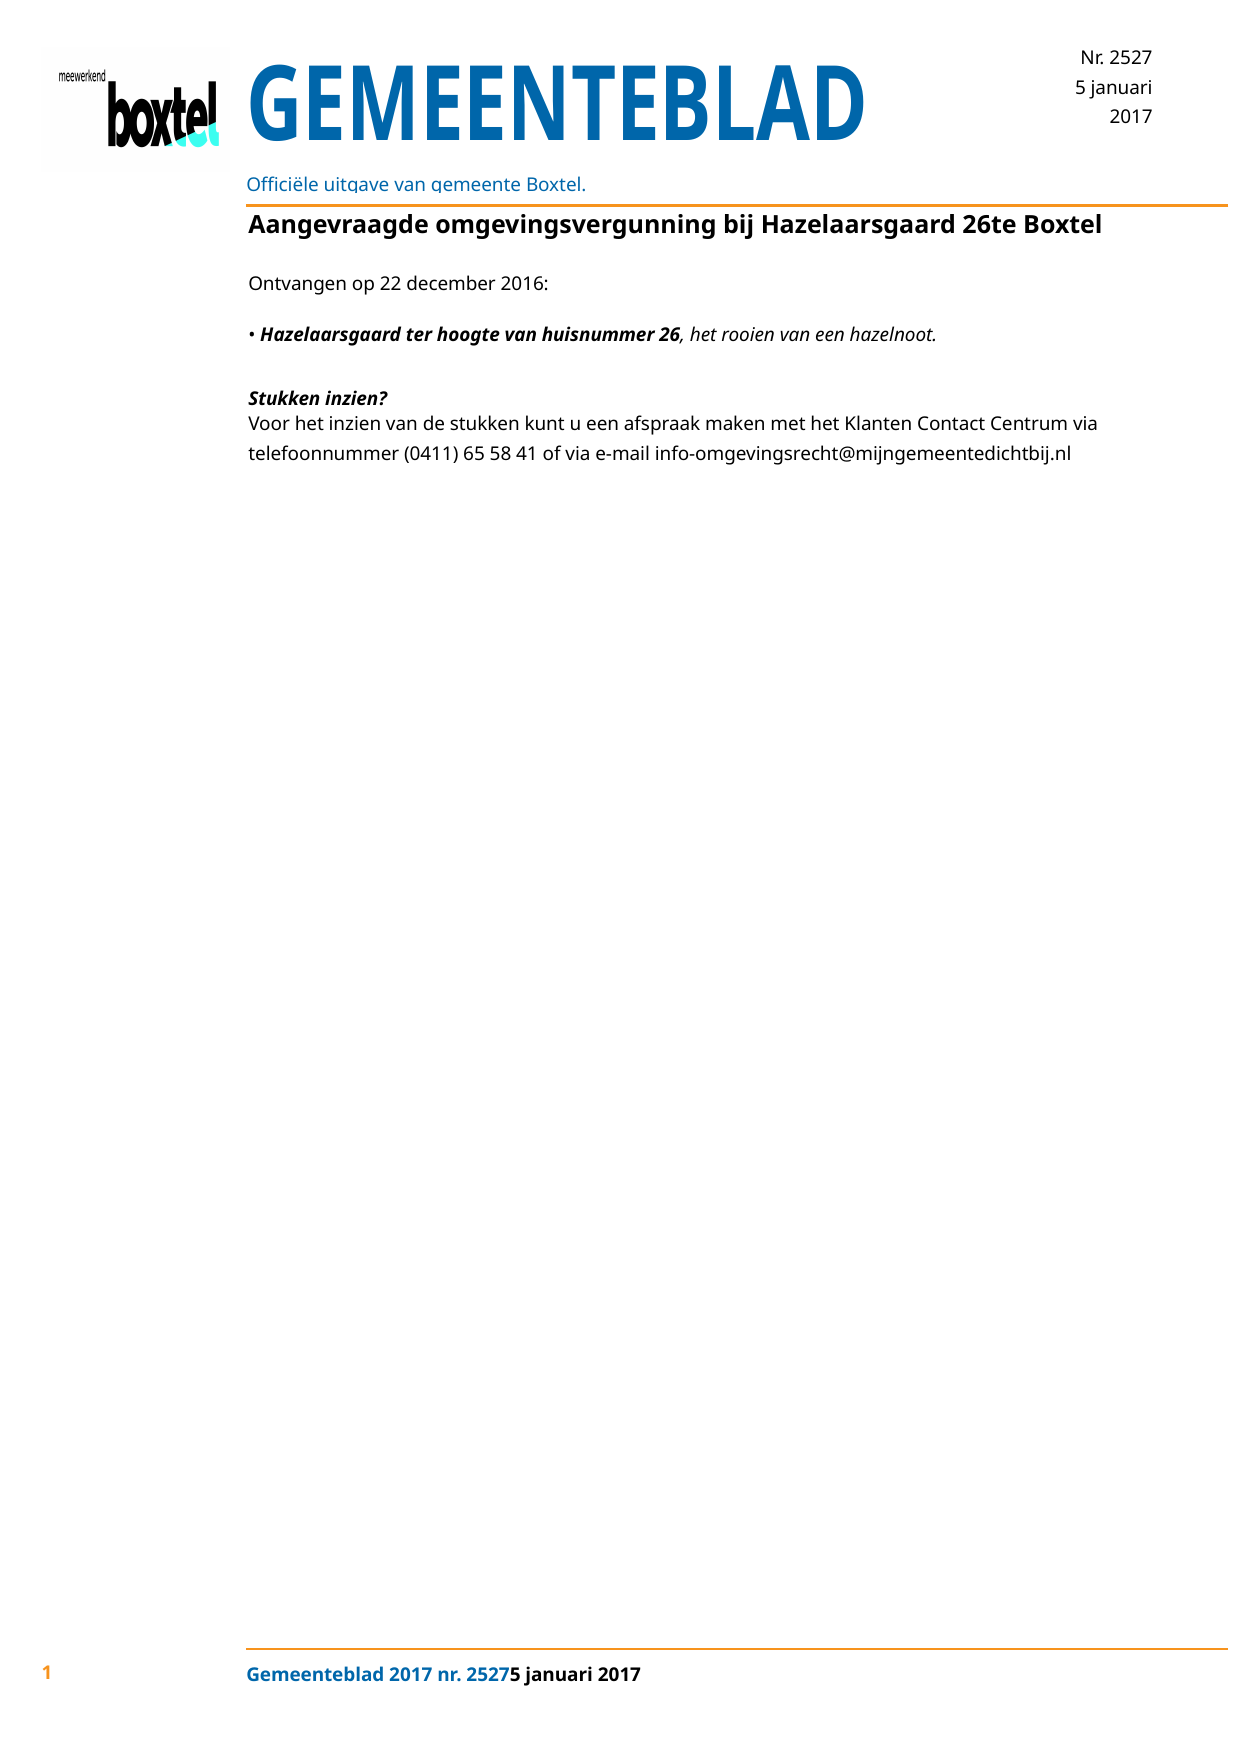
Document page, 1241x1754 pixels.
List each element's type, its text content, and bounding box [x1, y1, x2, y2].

text Aangevraagde omgevingsvergunning bij Hazelaarsgaard 26te Boxtel [248, 207, 1152, 241]
text Ontvangen op 22 december 2016: [248, 270, 1152, 296]
text Stukken inzien? [248, 385, 1152, 410]
text • Hazelaarsgaard ter hoogte van huisnummer 26, het rooien van een hazelnoot. [248, 321, 1152, 346]
text Voor het inzien van de stukken kunt u een afspraak maken met het Klanten Contact Centrum via telefoonnummer (0411) 65 58 41 of via e-mail info-omgevingsrecht@mijngemeentedichtbij.nl [248, 410, 1152, 466]
picture [41, 47, 231, 172]
